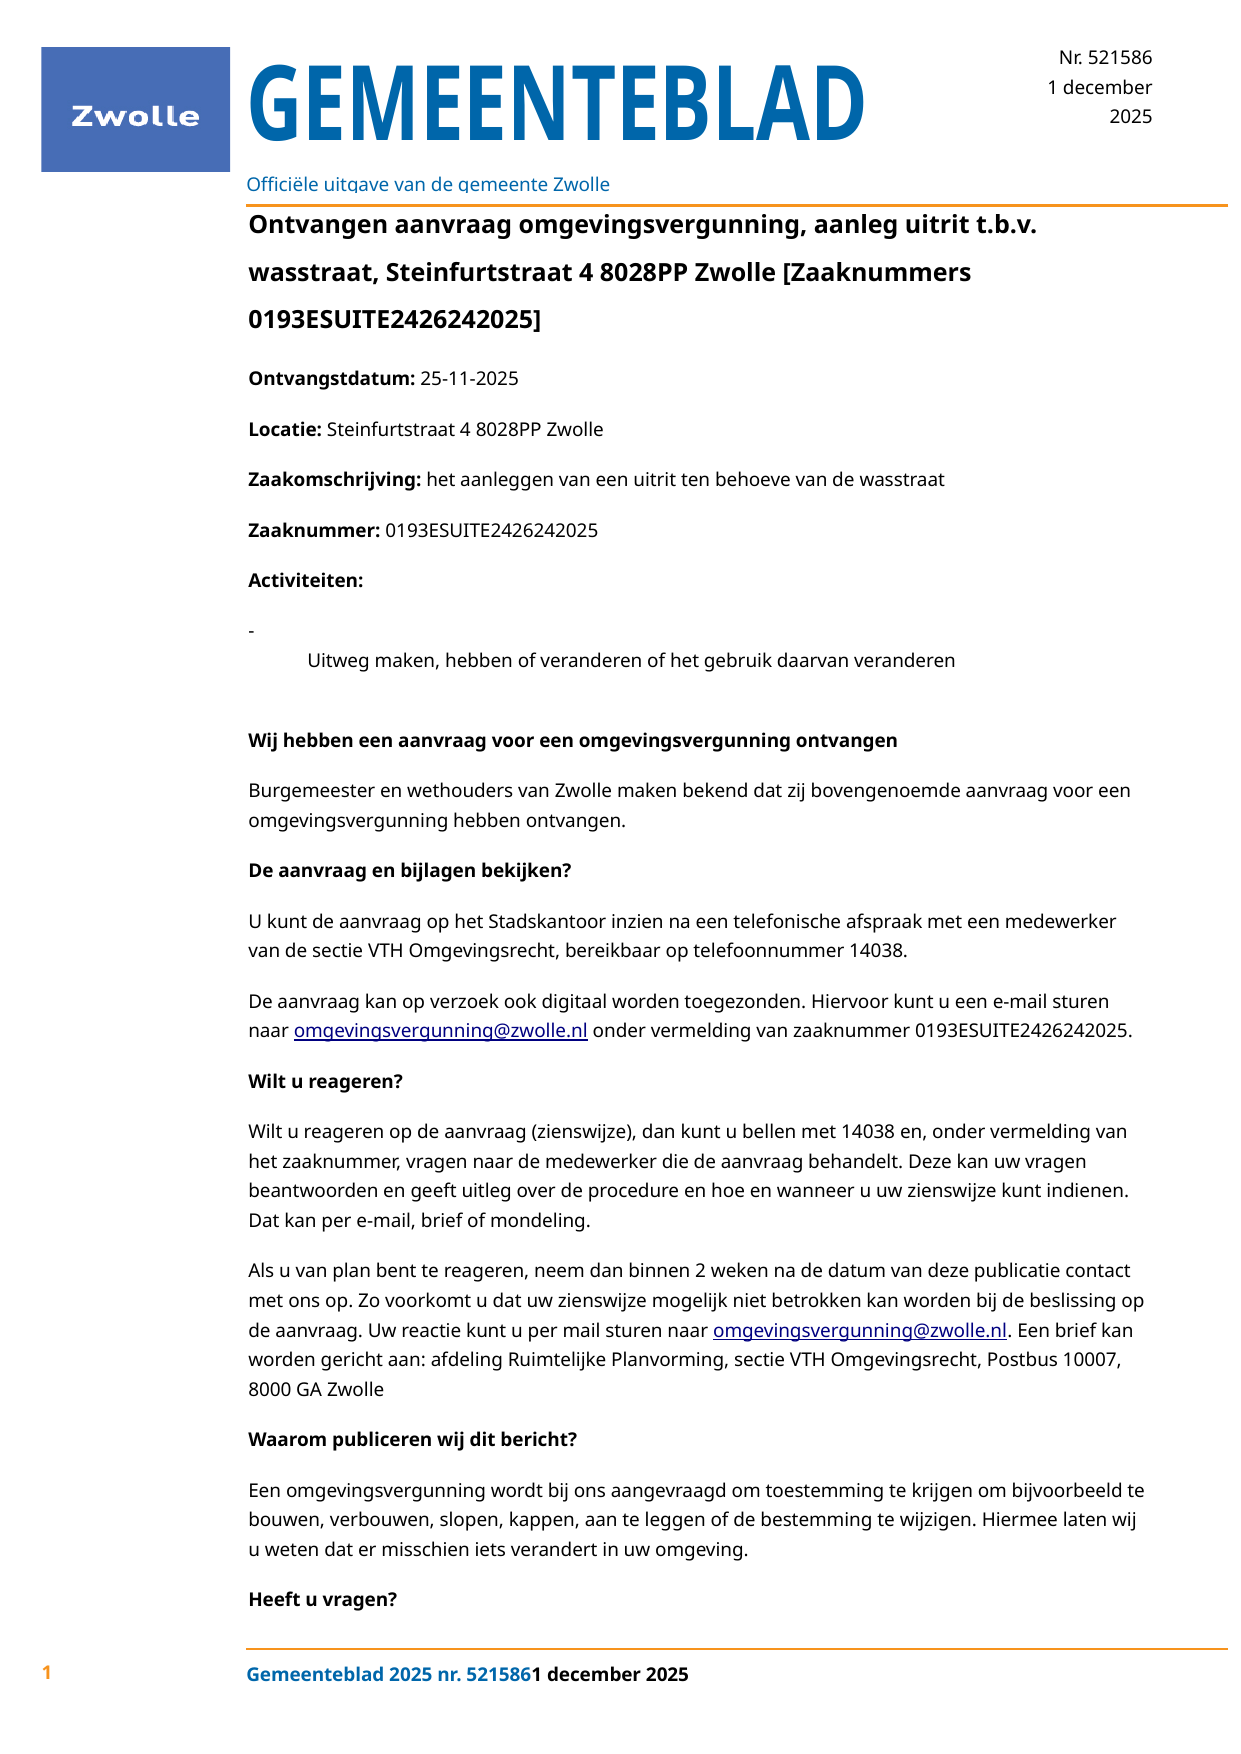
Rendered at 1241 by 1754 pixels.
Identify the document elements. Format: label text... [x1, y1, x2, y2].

text Activiteiten: [248, 567, 1152, 593]
text Heeft u vragen? [248, 1586, 1152, 1612]
list Uitweg maken, hebben of veranderen of het gebruik daarvan veranderen [248, 647, 1152, 673]
text Een omgevingsvergunning wordt bij ons aangevraagd om toestemming te krijgen om bijvoorbeeld te bouwen, verbouwen, slopen, kappen, aan te leggen of de bestemming te wijzigen. Hiermee laten wij u weten dat er misschien iets verandert in uw omgeving. [248, 1477, 1152, 1562]
text Burgemeester en wethouders van Zwolle maken bekend dat zij bovengenoemde aanvraag voor een omgevingsvergunning hebben ontvangen. [248, 778, 1152, 833]
text Ontvangstdatum: 25-11-2025 [248, 366, 1152, 391]
text De aanvraag en bijlagen bekijken? [248, 858, 1152, 883]
text Wij hebben een aanvraag voor een omgevingsvergunning ontvangen [248, 727, 1152, 753]
text U kunt de aanvraag op het Stadskantoor inzien na een telefonische afspraak met een medewerker van de sectie VTH Omgevingsrecht, bereikbaar op telefoonnummer 14038. [248, 908, 1152, 963]
text Zaakomschrijving: het aanleggen van een uitrit ten behoeve van de wasstraat [248, 466, 1152, 492]
text Wilt u reageren? [248, 1068, 1152, 1094]
text De aanvraag kan op verzoek ook digitaal worden toegezonden. Hiervoor kunt u een e-mail sturen naar omgevingsvergunning@zwolle.nl onder vermelding van zaaknummer 0193ESUITE2426242025. [248, 988, 1152, 1043]
text Locatie: Steinfurtstraat 4 8028PP Zwolle [248, 416, 1152, 442]
text Waarom publiceren wij dit bericht? [248, 1426, 1152, 1452]
text Zaaknummer: 0193ESUITE2426242025 [248, 517, 1152, 542]
text Als u van plan bent te reageren, neem dan binnen 2 weken na de datum van deze publicatie contact met ons op. Zo voorkomt u dat uw zienswijze mogelijk niet betrokken kan worden bij de beslissing op de aanvraag. Uw reactie kunt u per mail sturen naar omgevingsvergunning@zwolle.nl. Een brief kan worden gericht aan: afdeling Ruimtelijke Planvorming, sectie VTH Omgevingsrecht, Postbus 10007, 8000 GA Zwolle [248, 1258, 1152, 1402]
picture [41, 47, 231, 172]
text Ontvangen aanvraag omgevingsvergunning, aanleg uitrit t.b.v. wasstraat, Steinfurtstraat 4 8028PP Zwolle [Zaaknummers 0193ESUITE2426242025] [248, 207, 1152, 336]
text Wilt u reageren op de aanvraag (zienswijze), dan kunt u bellen met 14038 en, onder vermelding van het zaaknummer, vragen naar de medewerker die de aanvraag behandelt. Deze kan uw vragen beantwoorden en geeft uitleg over de procedure en hoe en wanneer u uw zienswijze kunt indienen. Dat kan per e-mail, brief of mondeling. [248, 1118, 1152, 1233]
